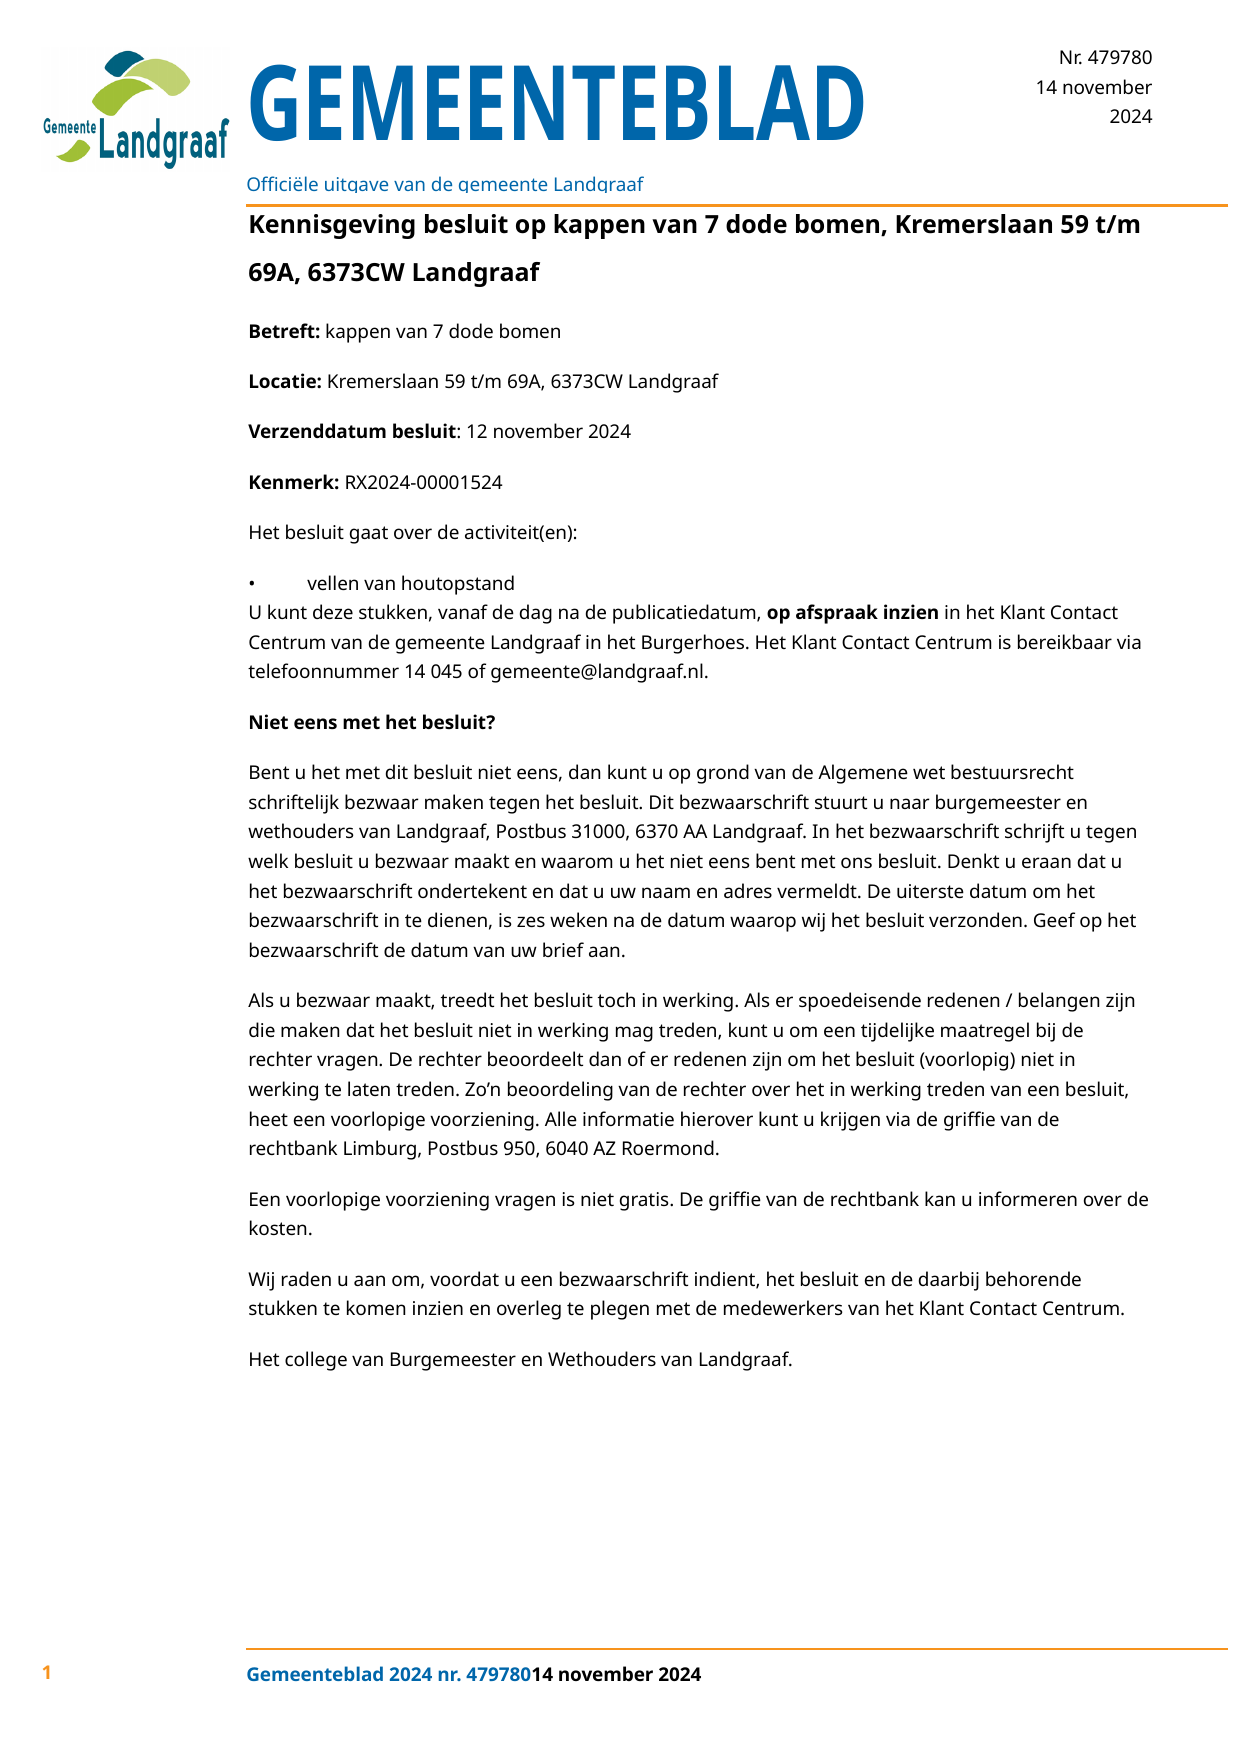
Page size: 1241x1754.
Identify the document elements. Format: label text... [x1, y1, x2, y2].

text Een voorlopige voorziening vragen is niet gratis. De griffie van de rechtbank kan u informeren over de kosten. [248, 1186, 1152, 1241]
list vellen van houtopstand [248, 570, 1152, 596]
text Niet eens met het besluit? [248, 709, 1152, 735]
text Kennisgeving besluit op kappen van 7 dode bomen, Kremerslaan 59 t/m 69A, 6373CW Landgraaf [248, 207, 1152, 288]
text Locatie: Kremerslaan 59 t/m 69A, 6373CW Landgraaf [248, 368, 1152, 394]
text Kenmerk: RX2024-00001524 [248, 469, 1152, 495]
text Als u bezwaar maakt, treedt het besluit toch in werking. Als er spoedeisende redenen / belangen zijn die maken dat het besluit niet in werking mag treden, kunt u om een tijdelijke maatregel bij de rechter vragen. De rechter beoordeelt dan of er redenen zijn om het besluit (voorlopig) niet in werking te laten treden. Zo’n beoordeling van de rechter over het in werking treden van een besluit, heet een voorlopige voorziening. Alle informatie hierover kunt u krijgen via de griffie van de rechtbank Limburg, Postbus 950, 6040 AZ Roermond. [248, 987, 1152, 1161]
text Wij raden u aan om, voordat u een bezwaarschrift indient, het besluit en de daarbij behorende stukken te komen inzien en overleg te plegen met de medewerkers van het Klant Contact Centrum. [248, 1266, 1152, 1321]
text Het college van Burgemeester en Wethouders van Landgraaf. [248, 1346, 1152, 1372]
text Verzenddatum besluit: 12 november 2024 [248, 419, 1152, 444]
text Het besluit gaat over de activiteit(en): [248, 519, 1152, 545]
text Betreft: kappen van 7 dode bomen [248, 318, 1152, 344]
text Bent u het met dit besluit niet eens, dan kunt u op grond van de Algemene wet bestuursrecht schriftelijk bezwaar maken tegen het besluit. Dit bezwaarschrift stuurt u naar burgemeester en wethouders van Landgraaf, Postbus 31000, 6370 AA Landgraaf. In het bezwaarschrift schrijft u tegen welk besluit u bezwaar maakt en waarom u het niet eens bent met ons besluit. Denkt u eraan dat u het bezwaarschrift ondertekent en dat u uw naam en adres vermeldt. De uiterste datum om het bezwaarschrift in te dienen, is zes weken na de datum waarop wij het besluit verzonden. Geef op het bezwaarschrift de datum van uw brief aan. [248, 759, 1152, 963]
picture [41, 47, 231, 172]
text U kunt deze stukken, vanaf de dag na de publicatiedatum, op afspraak inzien in het Klant Contact Centrum van de gemeente Landgraaf in het Burgerhoes. Het Klant Contact Centrum is bereikbaar via telefoonnummer 14 045 of gemeente@landgraaf.nl. [248, 599, 1152, 684]
